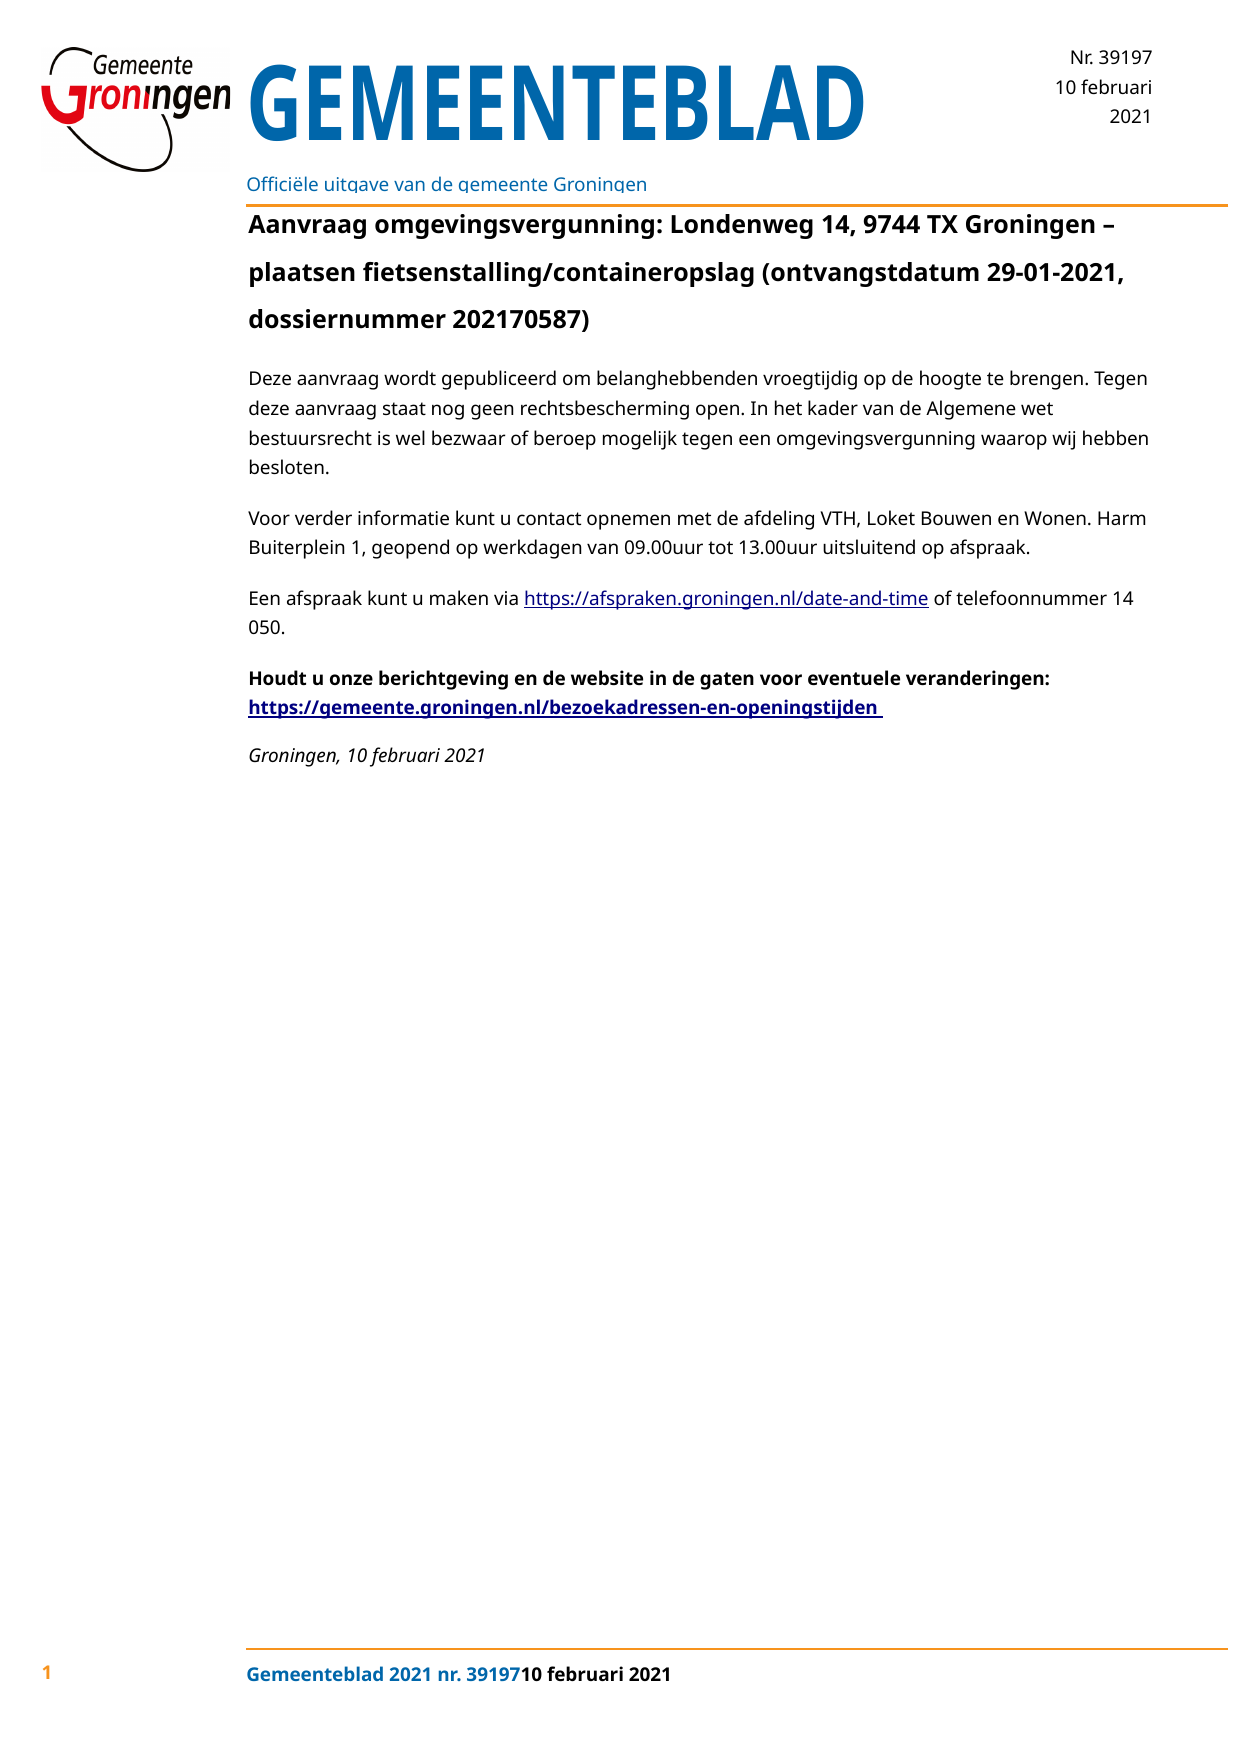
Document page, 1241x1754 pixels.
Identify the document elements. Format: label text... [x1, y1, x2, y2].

picture [41, 47, 231, 172]
text Houdt u onze berichtgeving en de website in de gaten voor eventuele veranderingen: https://gemeente.groningen.nl/bezoekadressen-en-openingstijden [248, 665, 1152, 720]
text Deze aanvraag wordt gepubliceerd om belanghebbenden vroegtijdig op de hoogte te brengen. Tegen deze aanvraag staat nog geen rechtsbescherming open. In het kader van de Algemene wet bestuursrecht is wel bezwaar of beroep mogelijk tegen een omgevingsvergunning waarop wij hebben besloten. [248, 366, 1152, 480]
text Voor verder informatie kunt u contact opnemen met de afdeling VTH, Loket Bouwen en Wonen. Harm Buiterplein 1, geopend op werkdagen van 09.00uur tot 13.00uur uitsluitend op afspraak. [248, 505, 1152, 560]
text Groningen, 10 februari 2021 [248, 742, 1152, 768]
text Een afspraak kunt u maken via https://afspraken.groningen.nl/date-and-time of telefoonnummer 14 050. [248, 585, 1152, 640]
text Aanvraag omgevingsvergunning: Londenweg 14, 9744 TX Groningen – plaatsen fietsenstalling/containeropslag (ontvangstdatum 29-01-2021, dossiernummer 202170587) [248, 207, 1152, 336]
